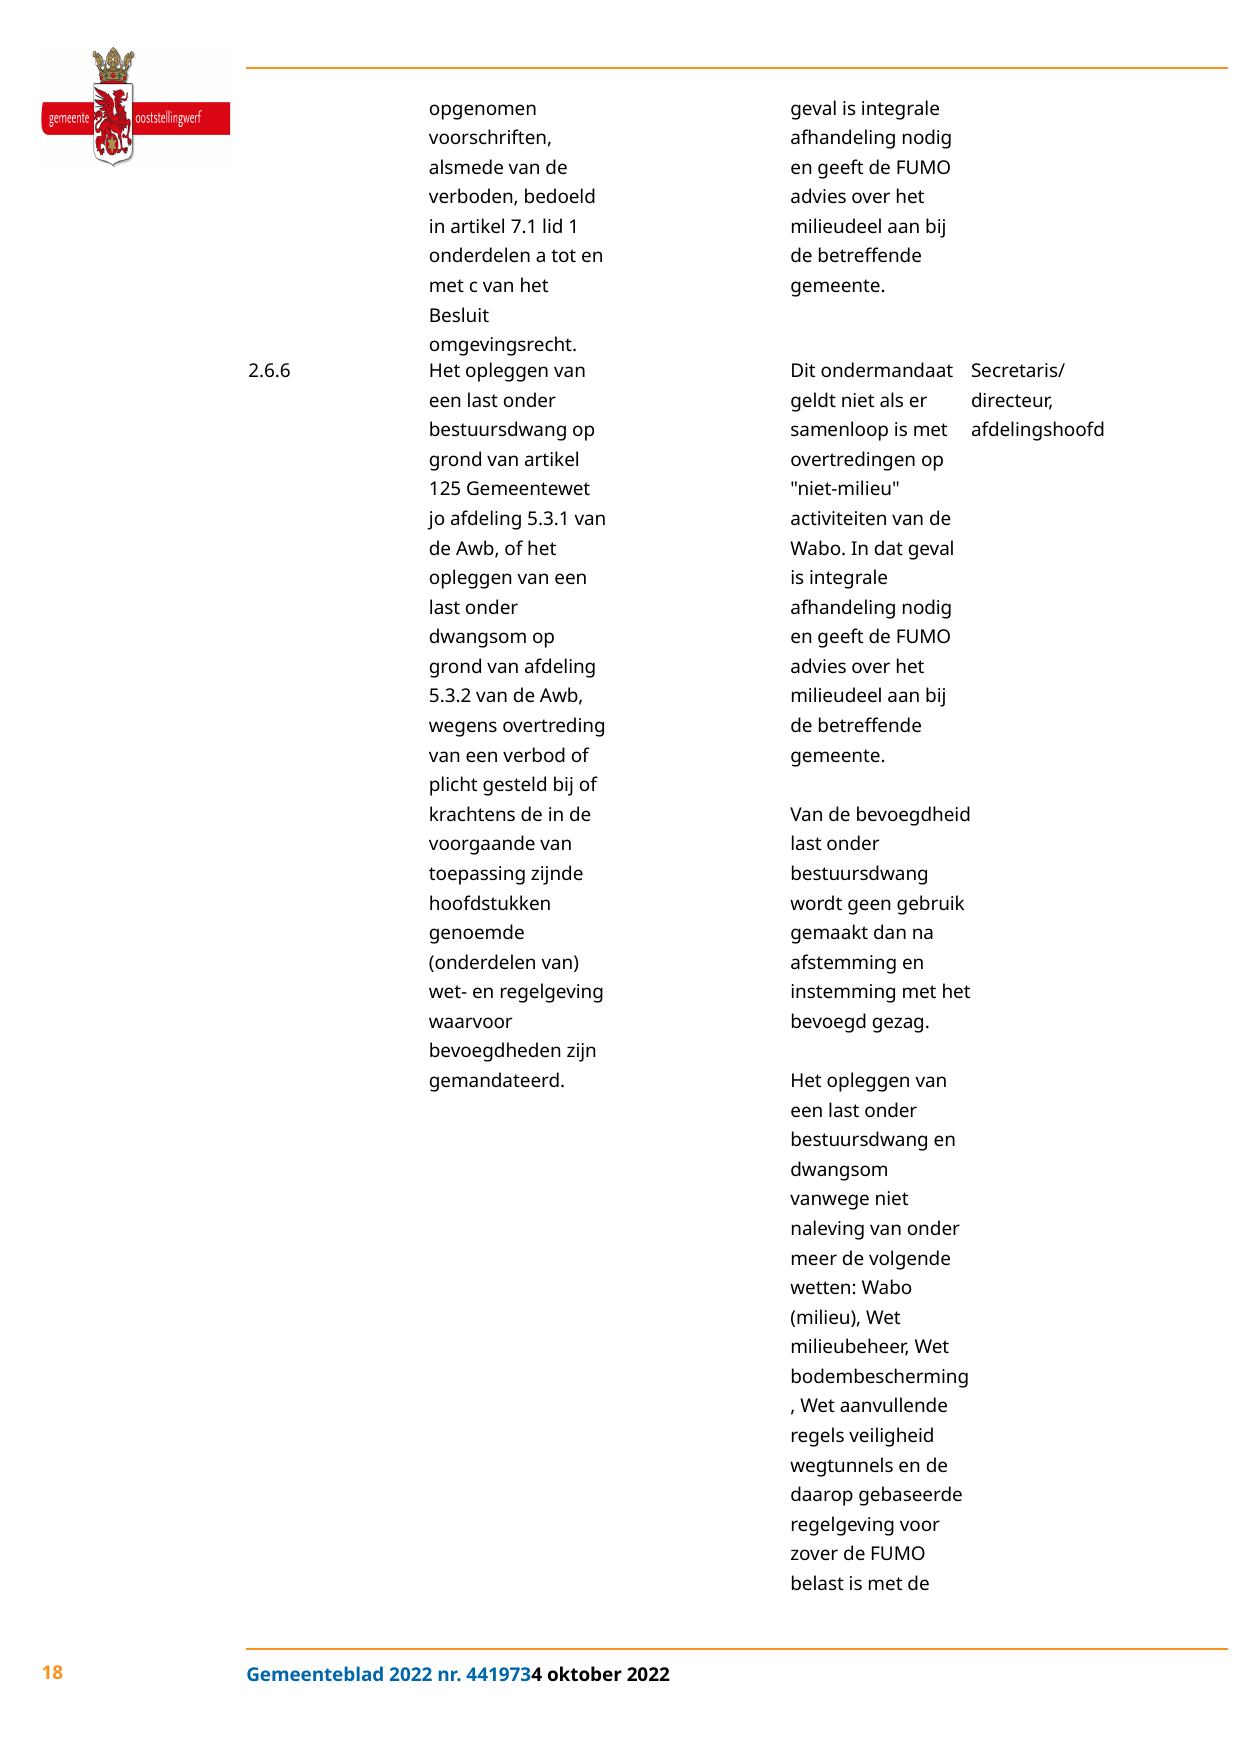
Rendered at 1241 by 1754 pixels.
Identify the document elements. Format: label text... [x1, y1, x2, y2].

table_cell opgenomen voorschriften, alsmede van de verboden, bedoeld in artikel 7.1 lid 1 onderdelen a tot en met c van het Besluit omgevingsrecht. [429, 95, 609, 357]
table_cell [609, 357, 790, 1596]
table_cell [248, 95, 429, 357]
picture [41, 47, 231, 172]
table_cell Dit ondermandaat geldt niet als er samenloop is met overtredingen op "niet-milieu" activiteiten van de Wabo. In dat geval is integrale afhandeling nodig en geeft de FUMO advies over het milieudeel aan bij de betreffende gemeente. Van de bevoegdheid last onder bestuursdwang wordt geen gebruik gemaakt dan na afstemming en instemming met het bevoegd gezag. Het opleggen van een last onder bestuursdwang en dwangsom vanwege niet naleving van onder meer de volgende wetten: Wabo (milieu), Wet milieubeheer, Wet bodembescherming, Wet aanvullende regels veiligheid wegtunnels en de daarop gebaseerde regelgeving voor zover de FUMO belast is met de [790, 357, 971, 1596]
table_cell Het opleggen van een last onder bestuursdwang op grond van artikel 125 Gemeentewet jo afdeling 5.3.1 van de Awb, of het opleggen van een last onder dwangsom op grond van afdeling 5.3.2 van de Awb, wegens overtreding van een verbod of plicht gesteld bij of krachtens de in de voorgaande van toepassing zijnde hoofdstukken genoemde (onderdelen van) wet- en regelgeving waarvoor bevoegdheden zijn gemandateerd. [429, 357, 609, 1596]
table_cell [971, 95, 1152, 357]
table_cell Secretaris/ directeur, afdelingshoofd [971, 357, 1152, 1596]
table_cell 2.6.6 [248, 357, 429, 1596]
table_cell geval is integrale afhandeling nodig en geeft de FUMO advies over het milieudeel aan bij de betreffende gemeente. [790, 95, 971, 357]
table_cell [609, 95, 790, 357]
